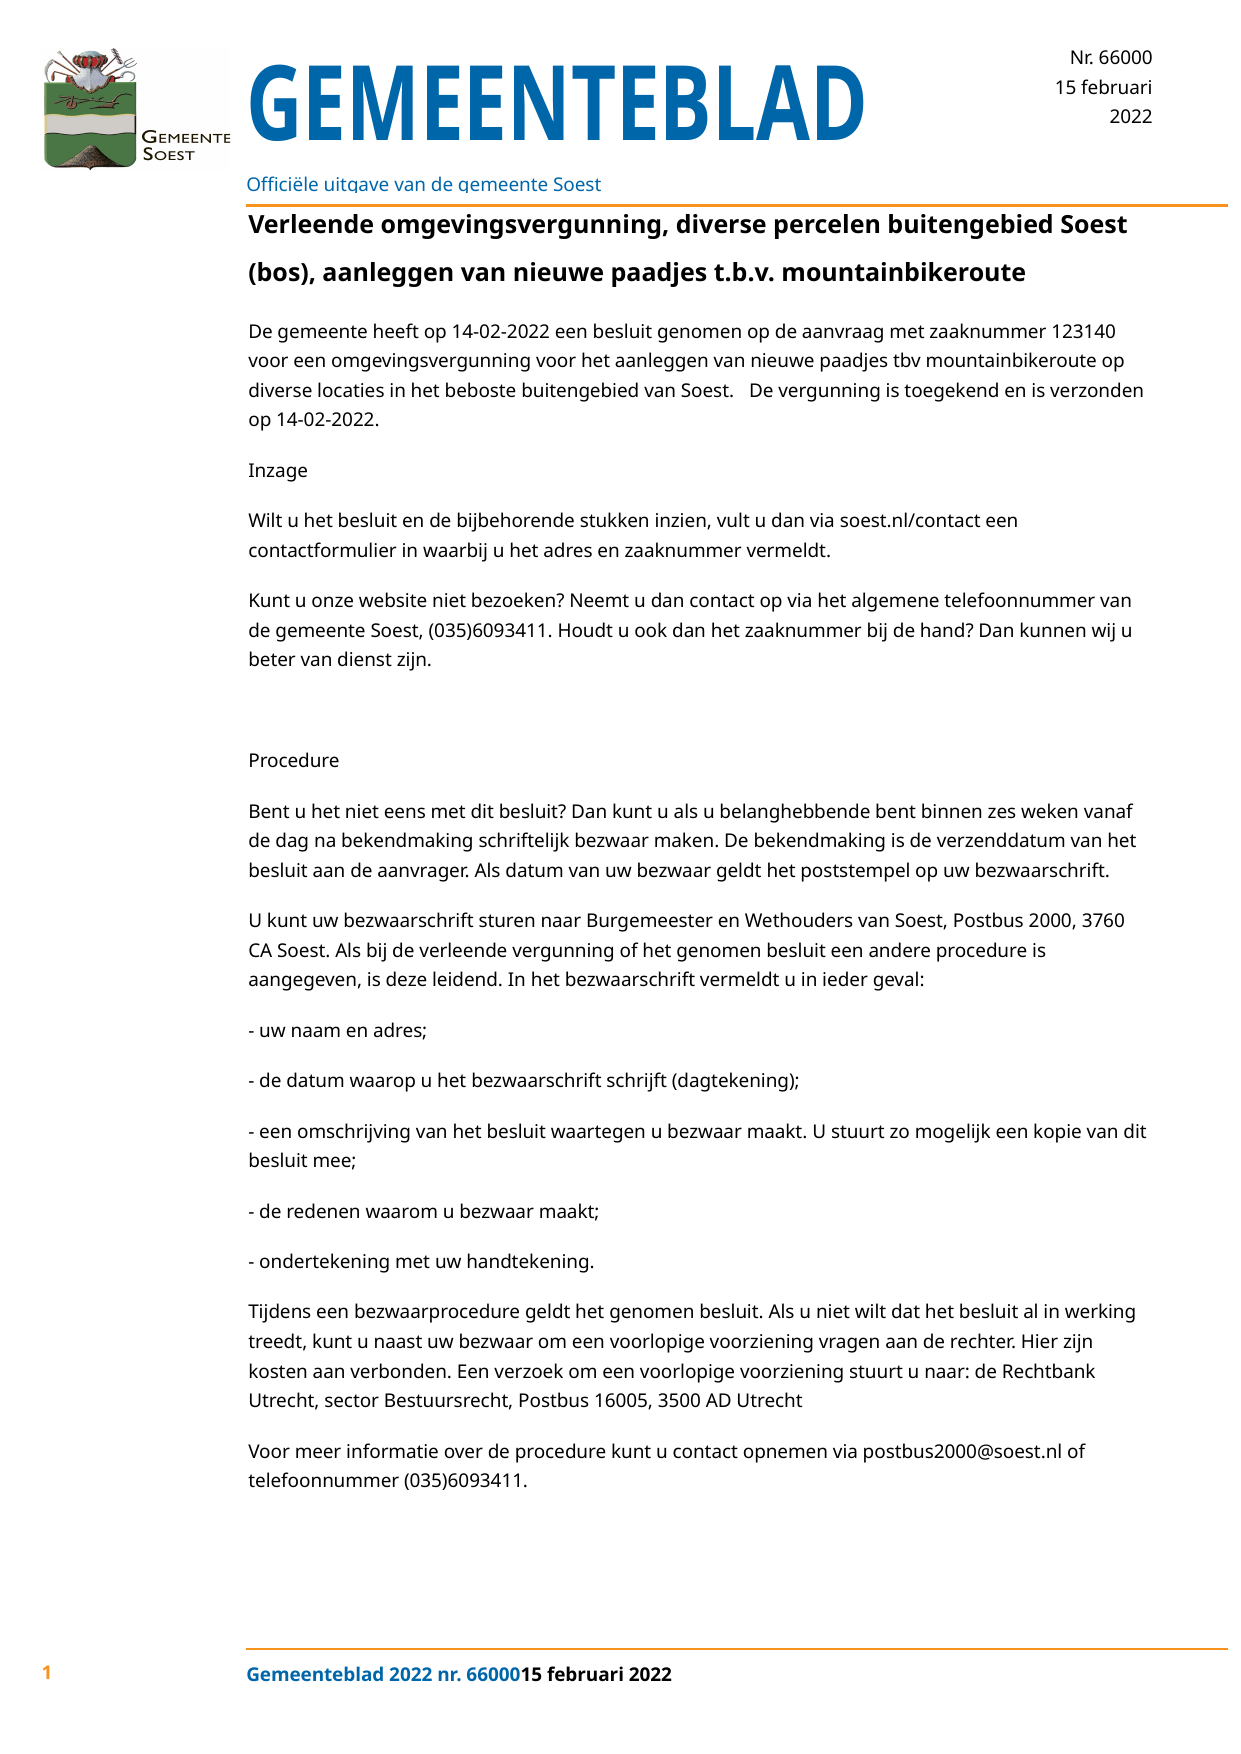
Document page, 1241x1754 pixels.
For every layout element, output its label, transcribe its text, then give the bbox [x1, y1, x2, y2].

text - de redenen waarom u bezwaar maakt; [248, 1198, 1152, 1224]
text - de datum waarop u het bezwaarschrift schrijft (dagtekening); [248, 1067, 1152, 1093]
picture [41, 47, 231, 172]
text Verleende omgevingsvergunning, diverse percelen buitengebied Soest (bos), aanleggen van nieuwe paadjes t.b.v. mountainbikeroute [248, 207, 1152, 288]
text Procedure [248, 747, 1152, 773]
text Bent u het niet eens met dit besluit? Dan kunt u als u belanghebbende bent binnen zes weken vanaf de dag na bekendmaking schriftelijk bezwaar maken. De bekendmaking is de verzenddatum van het besluit aan de aanvrager. Als datum van uw bezwaar geldt het poststempel op uw bezwaarschrift. [248, 798, 1152, 883]
text Wilt u het besluit en de bijbehorende stukken inzien, vult u dan via soest.nl/contact een contactformulier in waarbij u het adres en zaaknummer vermeldt. [248, 507, 1152, 563]
text - ondertekening met uw handtekening. [248, 1248, 1152, 1274]
text Voor meer informatie over de procedure kunt u contact opnemen via postbus2000@soest.nl of telefoonnummer (035)6093411. [248, 1438, 1152, 1493]
text Tijdens een bezwaarprocedure geldt het genomen besluit. Als u niet wilt dat het besluit al in werking treedt, kunt u naast uw bezwaar om een voorlopige voorziening vragen aan de rechter. Hier zijn kosten aan verbonden. Een verzoek om een voorlopige voorziening stuurt u naar: de Rechtbank Utrecht, sector Bestuursrecht, Postbus 16005, 3500 AD Utrecht [248, 1299, 1152, 1413]
text Inzage [248, 457, 1152, 483]
text U kunt uw bezwaarschrift sturen naar Burgemeester en Wethouders van Soest, Postbus 2000, 3760 CA Soest. Als bij de verleende vergunning of het genomen besluit een andere procedure is aangegeven, is deze leidend. In het bezwaarschrift vermeldt u in ieder geval: [248, 907, 1152, 992]
text - uw naam en adres; [248, 1017, 1152, 1043]
text - een omschrijving van het besluit waartegen u bezwaar maakt. U stuurt zo mogelijk een kopie van dit besluit mee; [248, 1118, 1152, 1173]
text Kunt u onze website niet bezoeken? Neemt u dan contact op via het algemene telefoonnummer van de gemeente Soest, (035)6093411. Houdt u ook dan het zaaknummer bij de hand? Dan kunnen wij u beter van dienst zijn. [248, 587, 1152, 672]
text De gemeente heeft op 14-02-2022 een besluit genomen op de aanvraag met zaaknummer 123140 voor een omgevingsvergunning voor het aanleggen van nieuwe paadjes tbv mountainbikeroute op diverse locaties in het beboste buitengebied van Soest. De vergunning is toegekend en is verzonden op 14-02-2022. [248, 318, 1152, 432]
